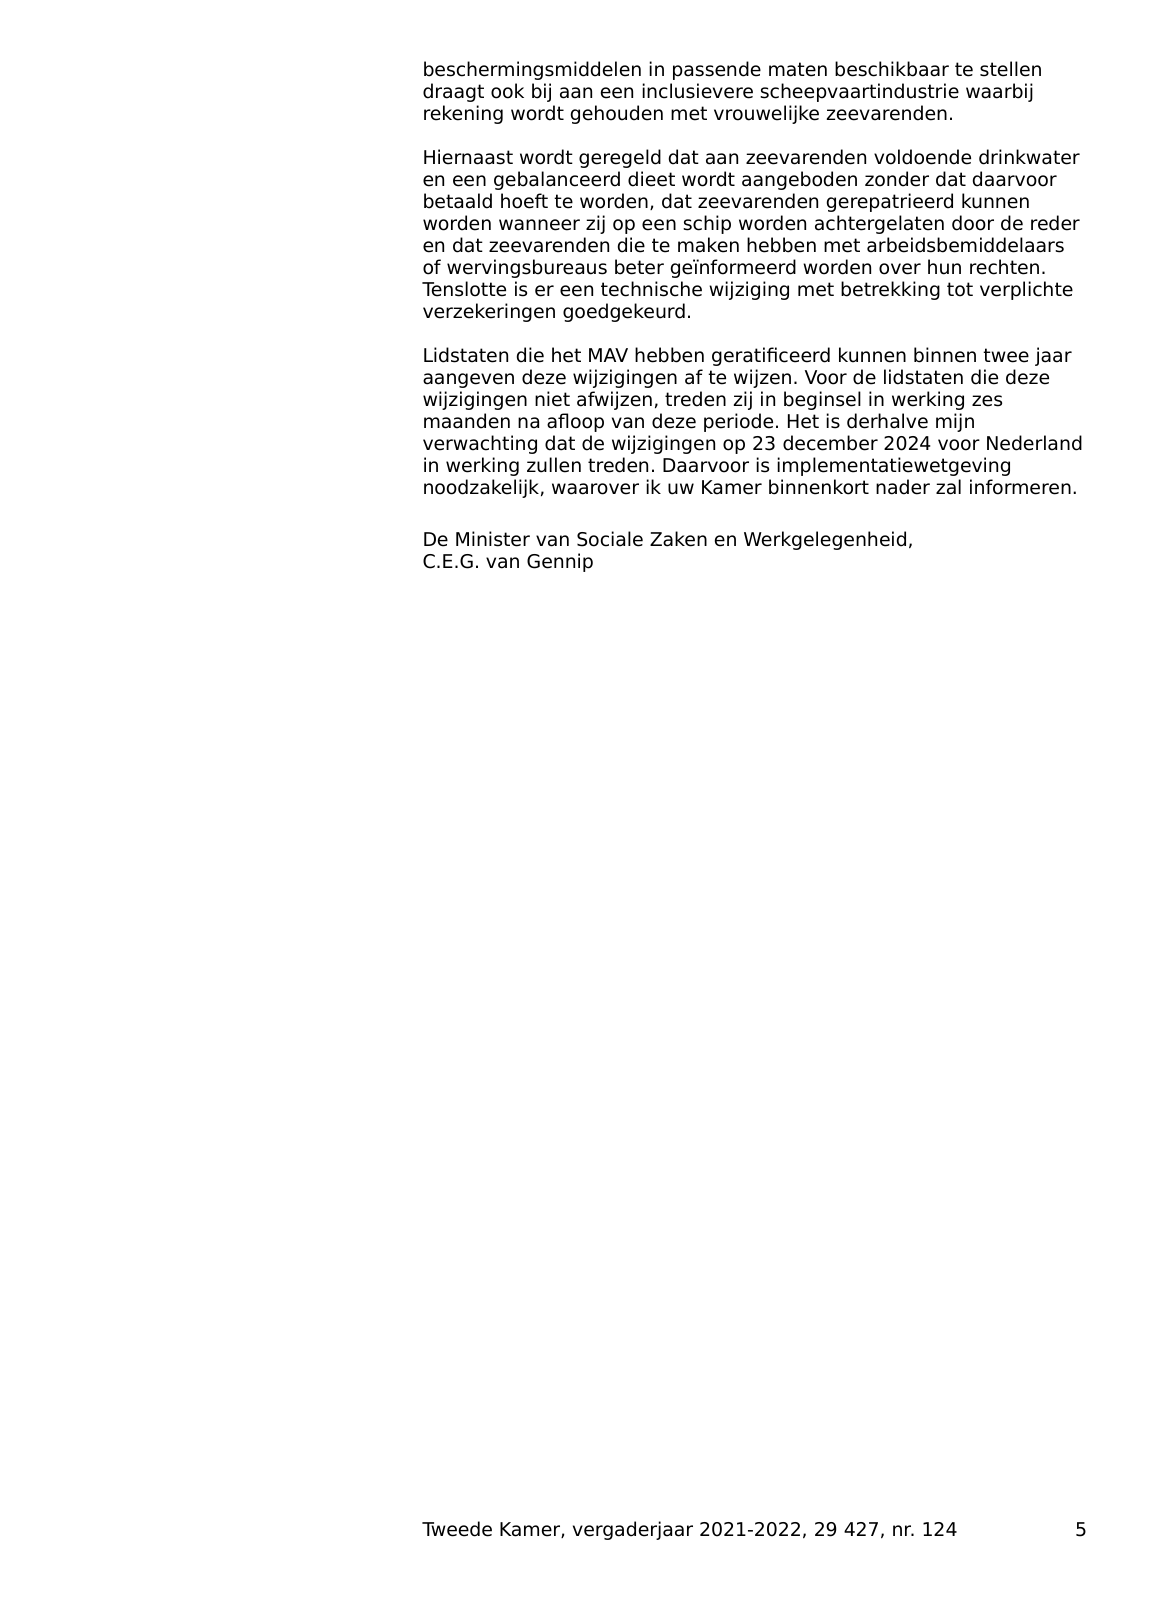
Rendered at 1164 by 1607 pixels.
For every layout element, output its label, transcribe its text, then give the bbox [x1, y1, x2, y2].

text Lidstaten die het MAV hebben geratificeerd kunnen binnen twee jaar aangeven deze wijzigingen af te wijzen. Voor de lidstaten die deze wijzigingen niet afwijzen, treden zij in beginsel in werking zes maanden na afloop van deze periode. Het is derhalve mijn verwachting dat de wijzigingen op 23 december 2024 voor Nederland in werking zullen treden. Daarvoor is implementatiewetgeving noodzakelijk, waarover ik uw Kamer binnenkort nader zal informeren. [422, 345, 1087, 499]
text De Minister van Sociale Zaken en Werkgelegenheid, C.E.G. van Gennip [422, 529, 1087, 573]
text beschermingsmiddelen in passende maten beschikbaar te stellen draagt ook bij aan een inclusievere scheepvaartindustrie waarbij rekening wordt gehouden met vrouwelijke zeevarenden. [422, 59, 1087, 125]
text Hiernaast wordt geregeld dat aan zeevarenden voldoende drinkwater en een gebalanceerd dieet wordt aangeboden zonder dat daarvoor betaald hoeft te worden, dat zeevarenden gerepatrieerd kunnen worden wanneer zij op een schip worden achtergelaten door de reder en dat zeevarenden die te maken hebben met arbeidsbemiddelaars of wervingsbureaus beter geïnformeerd worden over hun rechten. Tenslotte is er een technische wijziging met betrekking tot verplichte verzekeringen goedgekeurd. [422, 147, 1087, 323]
